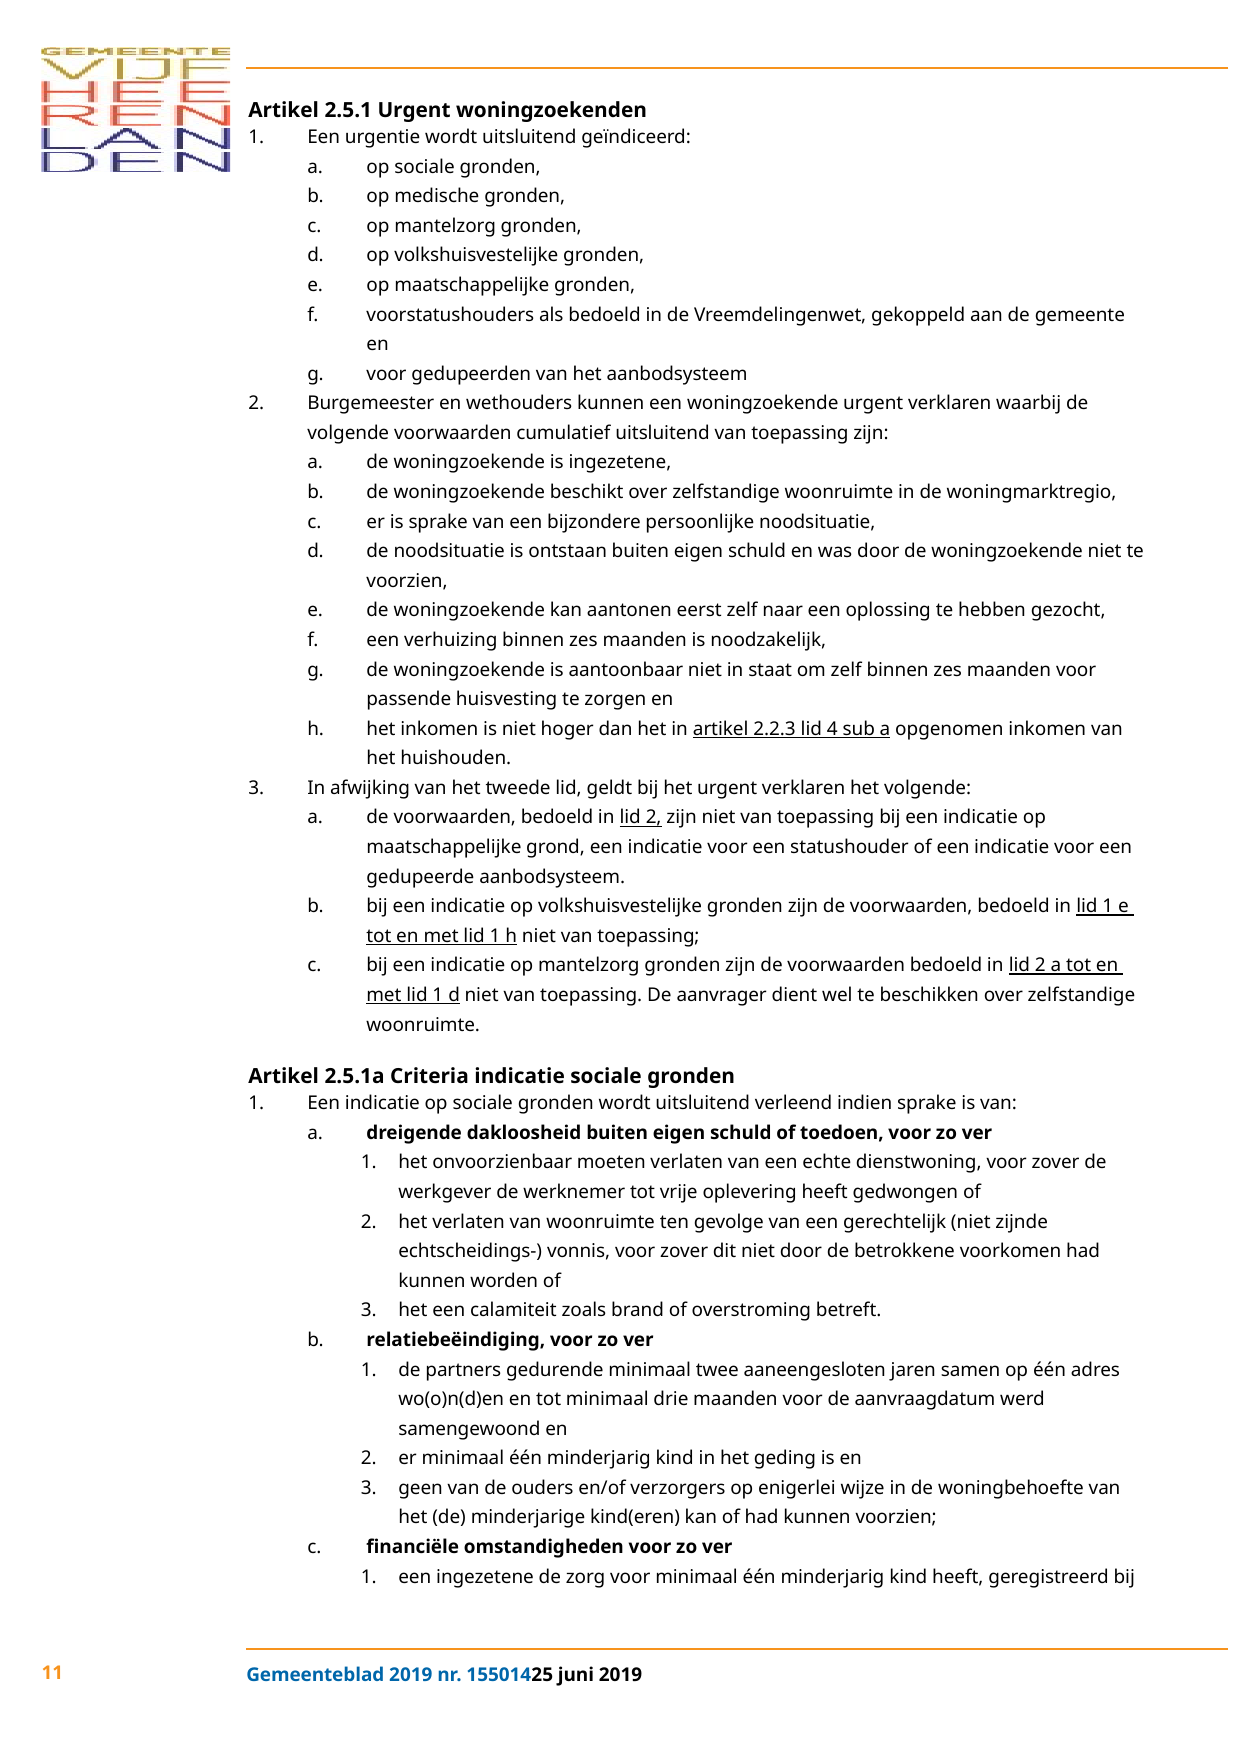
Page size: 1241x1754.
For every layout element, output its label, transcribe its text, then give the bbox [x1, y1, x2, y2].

list er is sprake van een bijzondere persoonlijke noodsituatie, [307, 508, 1152, 533]
list een verhuizing binnen zes maanden is noodzakelijk, [307, 626, 1152, 652]
list de woningzoekende beschikt over zelfstandige woonruimte in de woningmarktregio, [307, 478, 1152, 504]
list bij een indicatie op mantelzorg gronden zijn de voorwaarden bedoeld in lid 2 a tot en met lid 1 d niet van toepassing. De aanvrager dient wel te beschikken over zelfstandige woonruimte. [307, 952, 1152, 1036]
list dreigende dakloosheid buiten eigen schuld of toedoen, voor zo ver [307, 1119, 1152, 1145]
list Een indicatie op sociale gronden wordt uitsluitend verleend indien sprake is van: [248, 1089, 1152, 1115]
list op medische gronden, [307, 182, 1152, 208]
list de woningzoekende is ingezetene, [307, 449, 1152, 474]
list bij een indicatie op volkshuisvestelijke gronden zijn de voorwaarden, bedoeld in lid 1 e tot en met lid 1 h niet van toepassing; [307, 892, 1152, 948]
list er minimaal één minderjarig kind in het geding is en [361, 1444, 1152, 1470]
list het inkomen is niet hoger dan het in artikel 2.2.3 lid 4 sub a opgenomen inkomen van het huishouden. [307, 715, 1152, 770]
list op volkshuisvestelijke gronden, [307, 242, 1152, 267]
list het een calamiteit zoals brand of overstroming betreft. [361, 1297, 1152, 1322]
list op maatschappelijke gronden, [307, 271, 1152, 297]
list een ingezetene de zorg voor minimaal één minderjarig kind heeft, geregistreerd bij [361, 1563, 1152, 1589]
list voorstatushouders als bedoeld in de Vreemdelingenwet, gekoppeld aan de gemeente en [307, 301, 1152, 356]
list de woningzoekende is aantoonbaar niet in staat om zelf binnen zes maanden voor passende huisvesting te zorgen en [307, 656, 1152, 711]
list voor gedupeerden van het aanbodsysteem [307, 360, 1152, 386]
list financiële omstandigheden voor zo ver [307, 1533, 1152, 1559]
list het verlaten van woonruimte ten gevolge van een gerechtelijk (niet zijnde echtscheidings-) vonnis, voor zover dit niet door de betrokkene voorkomen had kunnen worden of [361, 1208, 1152, 1293]
text Artikel 2.5.1 Urgent woningzoekenden [248, 95, 1152, 123]
list Burgemeester en wethouders kunnen een woningzoekende urgent verklaren waarbij de volgende voorwaarden cumulatief uitsluitend van toepassing zijn: [248, 389, 1152, 445]
list In afwijking van het tweede lid, geldt bij het urgent verklaren het volgende: [248, 774, 1152, 800]
list de voorwaarden, bedoeld in lid 2, zijn niet van toepassing bij een indicatie op maatschappelijke grond, een indicatie voor een statushouder of een indicatie voor een gedupeerde aanbodsysteem. [307, 804, 1152, 888]
list de noodsituatie is ontstaan buiten eigen schuld en was door de woningzoekende niet te voorzien, [307, 537, 1152, 593]
list het onvoorzienbaar moeten verlaten van een echte dienstwoning, voor zover de werkgever de werknemer tot vrije oplevering heeft gedwongen of [361, 1149, 1152, 1204]
list Een urgentie wordt uitsluitend geïndiceerd: [248, 123, 1152, 149]
text Artikel 2.5.1a Criteria indicatie sociale gronden [248, 1061, 1152, 1089]
list geen van de ouders en/of verzorgers op enigerlei wijze in de woningbehoefte van het (de) minderjarige kind(eren) kan of had kunnen voorzien; [361, 1474, 1152, 1529]
list de partners gedurende minimaal twee aaneengesloten jaren samen op één adres wo(o)n(d)en en tot minimaal drie maanden voor de aanvraagdatum werd samengewoond en [361, 1356, 1152, 1441]
list op sociale gronden, [307, 153, 1152, 178]
list de woningzoekende kan aantonen eerst zelf naar een oplossing te hebben gezocht, [307, 597, 1152, 622]
list op mantelzorg gronden, [307, 212, 1152, 238]
list relatiebeëindiging, voor zo ver [307, 1326, 1152, 1352]
picture [41, 47, 231, 172]
